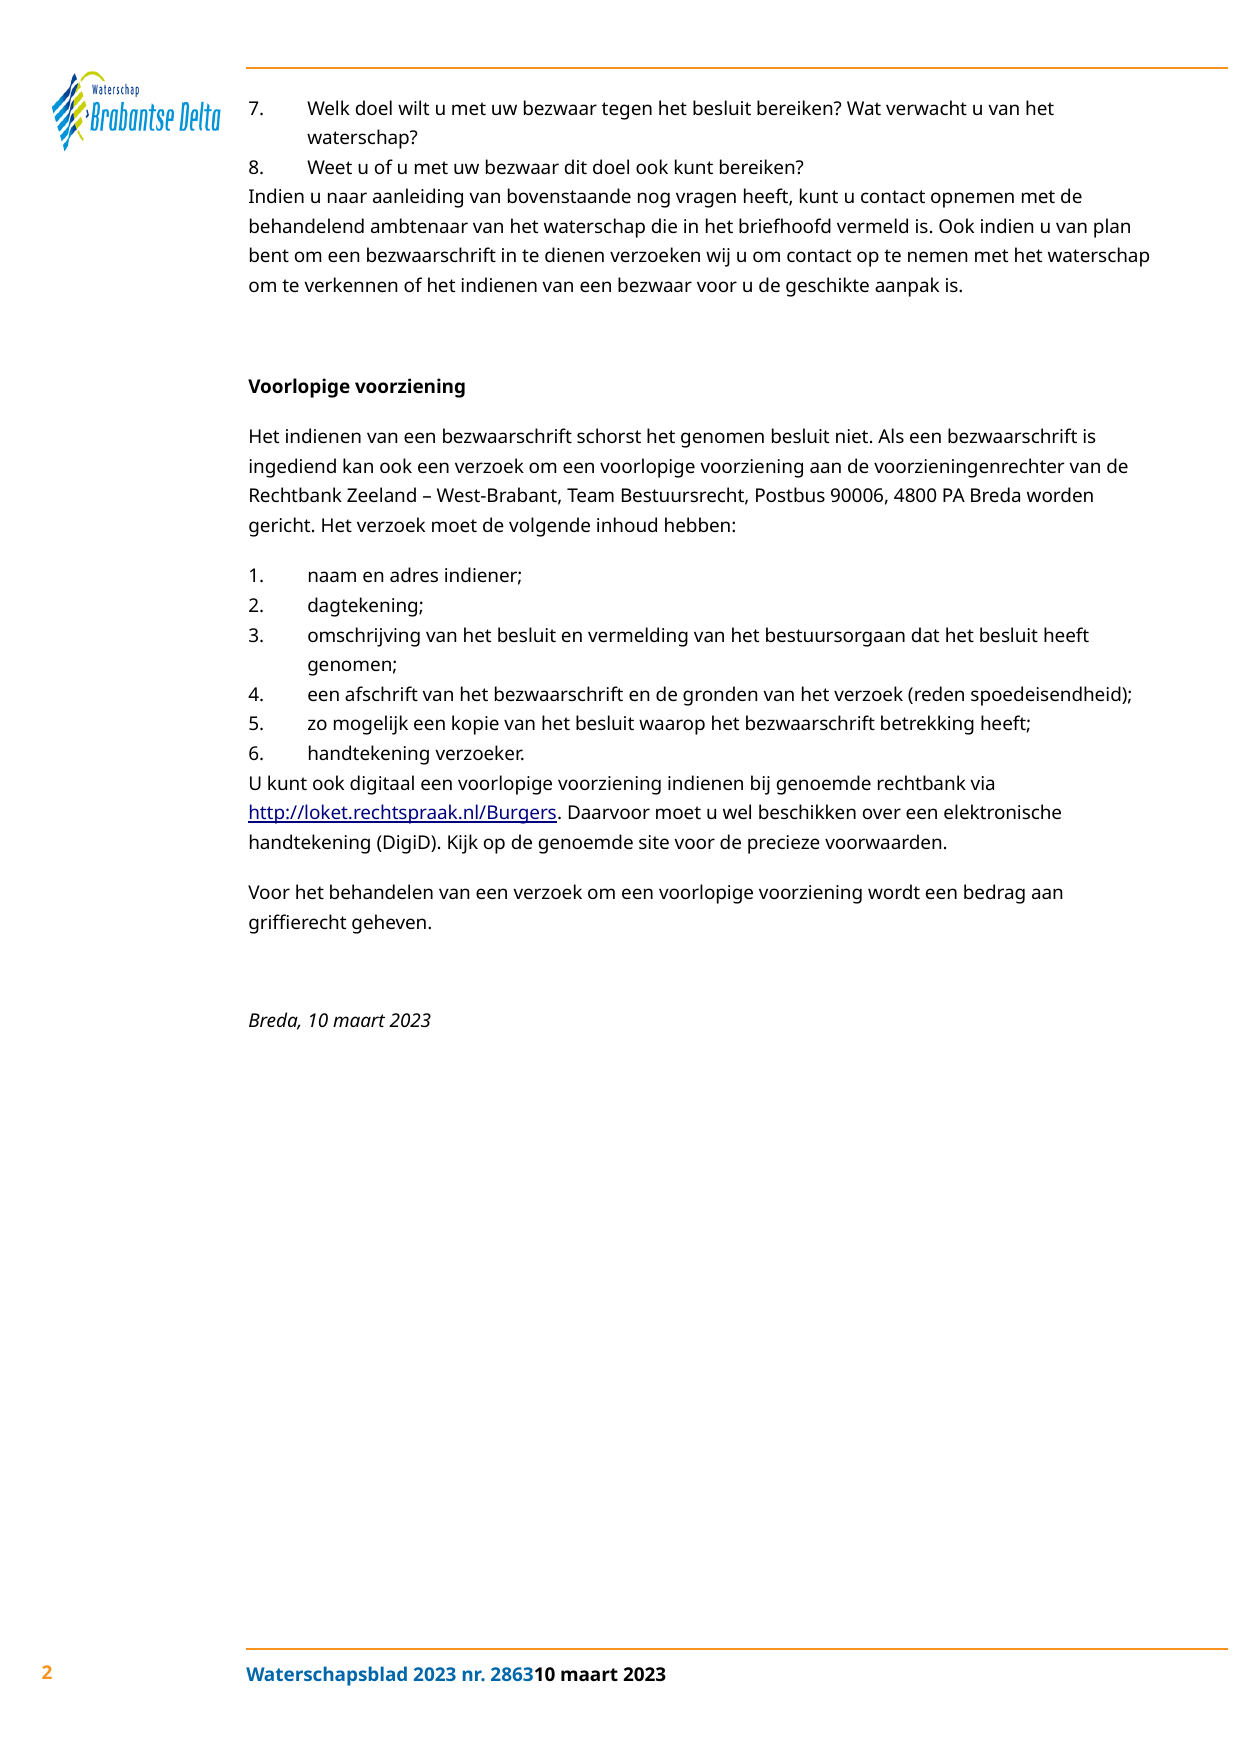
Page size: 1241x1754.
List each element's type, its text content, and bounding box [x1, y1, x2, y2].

picture [41, 47, 231, 172]
list dagtekening; [248, 592, 1152, 618]
list naam en adres indiener; [248, 563, 1152, 588]
text Voorlopige voorziening [248, 373, 1152, 399]
list handtekening verzoeker. [248, 740, 1152, 766]
list een afschrift van het bezwaarschrift en de gronden van het verzoek (reden spoedeisendheid); [248, 681, 1152, 707]
list Welk doel wilt u met uw bezwaar tegen het besluit bereiken? Wat verwacht u van het waterschap? [248, 95, 1152, 150]
list zo mogelijk een kopie van het besluit waarop het bezwaarschrift betrekking heeft; [248, 711, 1152, 736]
text Het indienen van een bezwaarschrift schorst het genomen besluit niet. Als een bezwaarschrift is ingediend kan ook een verzoek om een voorlopige voorziening aan de voorzieningenrechter van de Rechtbank Zeeland – West-Brabant, Team Bestuursrecht, Postbus 90006, 4800 PA Breda worden gericht. Het verzoek moet de volgende inhoud hebben: [248, 423, 1152, 538]
text Indien u naar aanleiding van bovenstaande nog vragen heeft, kunt u contact opnemen met de behandelend ambtenaar van het waterschap die in het briefhoofd vermeld is. Ook indien u van plan bent om een bezwaarschrift in te dienen verzoeken wij u om contact op te nemen met het waterschap om te verkennen of het indienen van een bezwaar voor u de geschikte aanpak is. [248, 183, 1152, 298]
text Breda, 10 maart 2023 [248, 1007, 1152, 1033]
list omschrijving van het besluit en vermelding van het bestuursorgaan dat het besluit heeft genomen; [248, 622, 1152, 677]
text Voor het behandelen van een verzoek om een voorlopige voorziening wordt een bedrag aan griffierecht geheven. [248, 879, 1152, 935]
text U kunt ook digitaal een voorlopige voorziening indienen bij genoemde rechtbank via http://loket.rechtspraak.nl/Burgers. Daarvoor moet u wel beschikken over een elektronische handtekening (DigiD). Kijk op de genoemde site voor de precieze voorwaarden. [248, 770, 1152, 855]
list Weet u of u met uw bezwaar dit doel ook kunt bereiken? [248, 154, 1152, 180]
